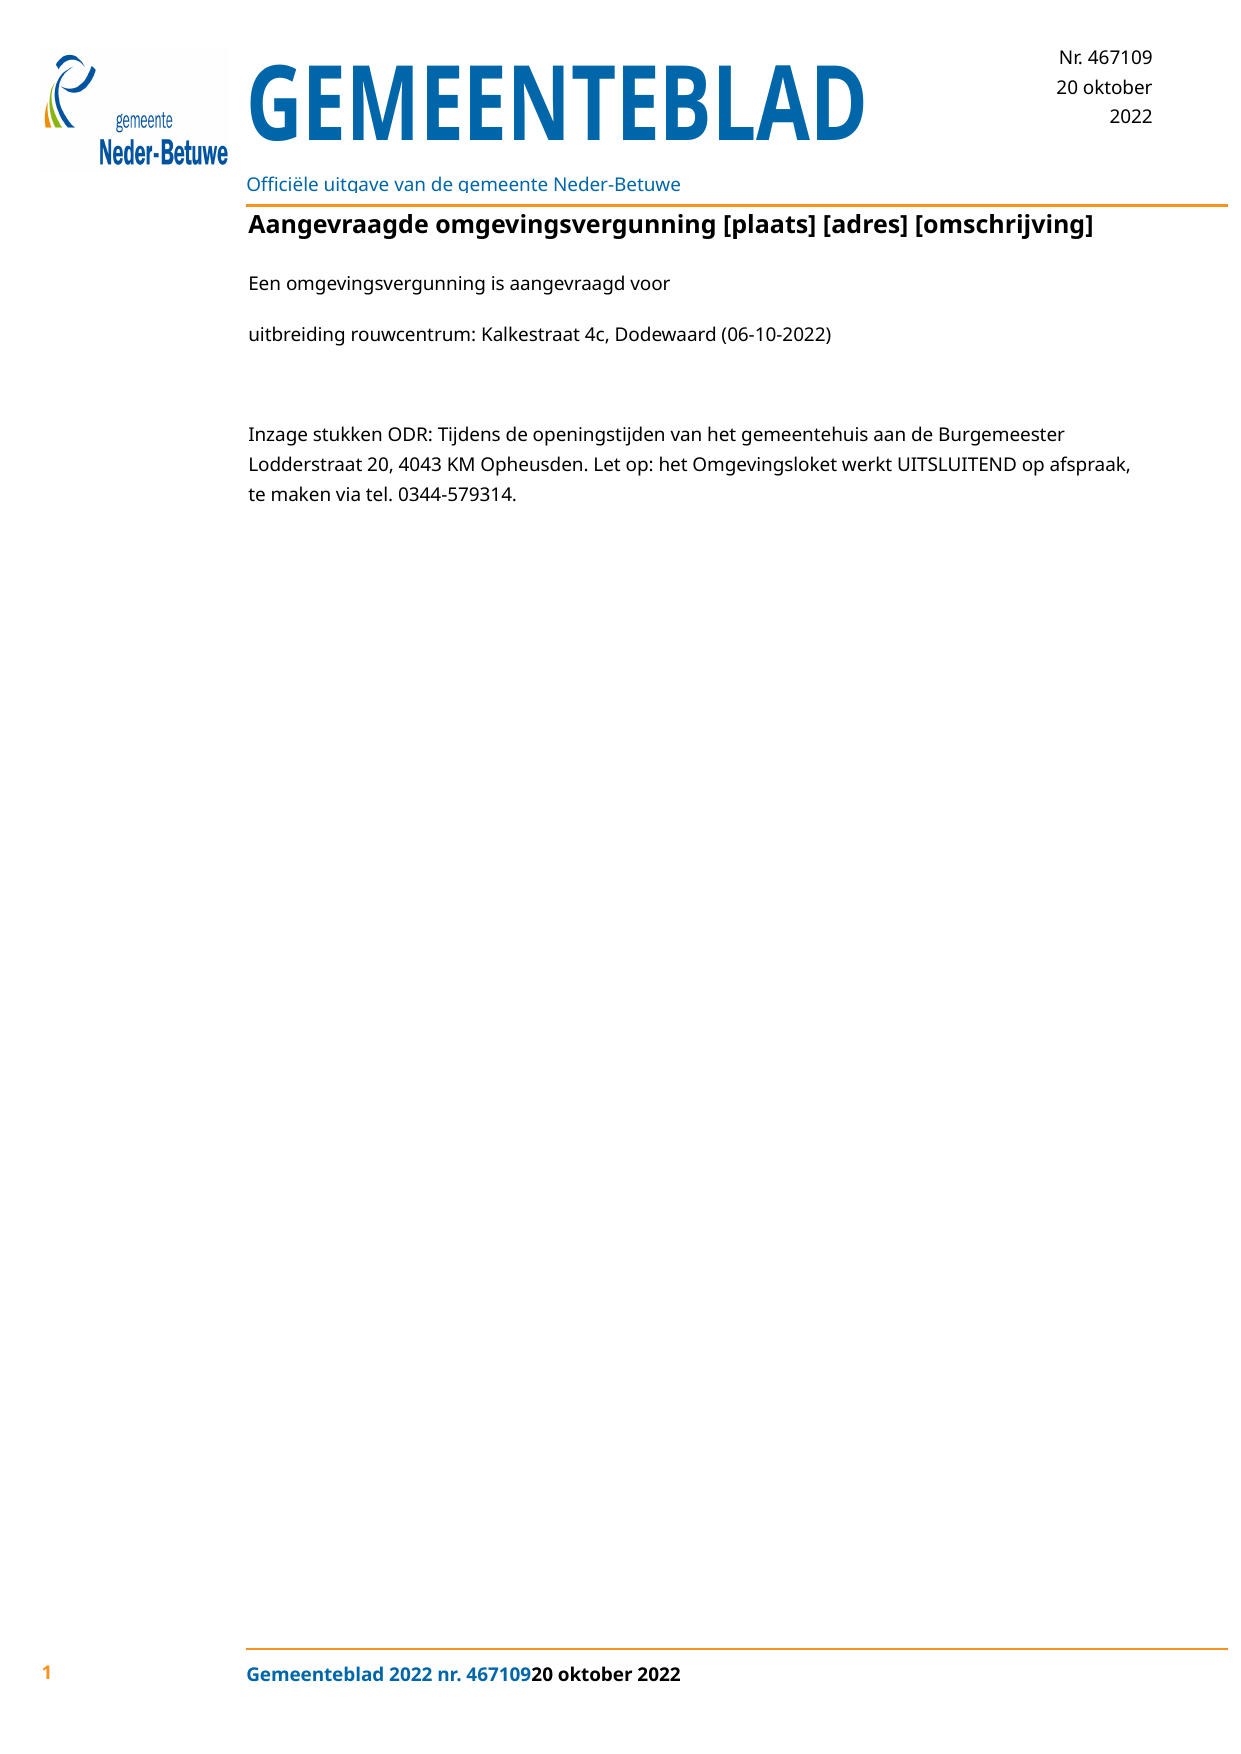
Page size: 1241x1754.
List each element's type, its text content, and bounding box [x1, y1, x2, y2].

text Inzage stukken ODR: Tijdens de openingstijden van het gemeentehuis aan de Burgemeester Lodderstraat 20, 4043 KM Opheusden. Let op: het Omgevingsloket werkt UITSLUITEND op afspraak, te maken via tel. 0344-579314. [248, 422, 1152, 506]
text Aangevraagde omgevingsvergunning [plaats] [adres] [omschrijving] [248, 207, 1152, 241]
picture [41, 47, 231, 172]
text uitbreiding rouwcentrum: Kalkestraat 4c, Dodewaard (06-10-2022) [248, 321, 1152, 346]
text Een omgevingsvergunning is aangevraagd voor [248, 270, 1152, 296]
